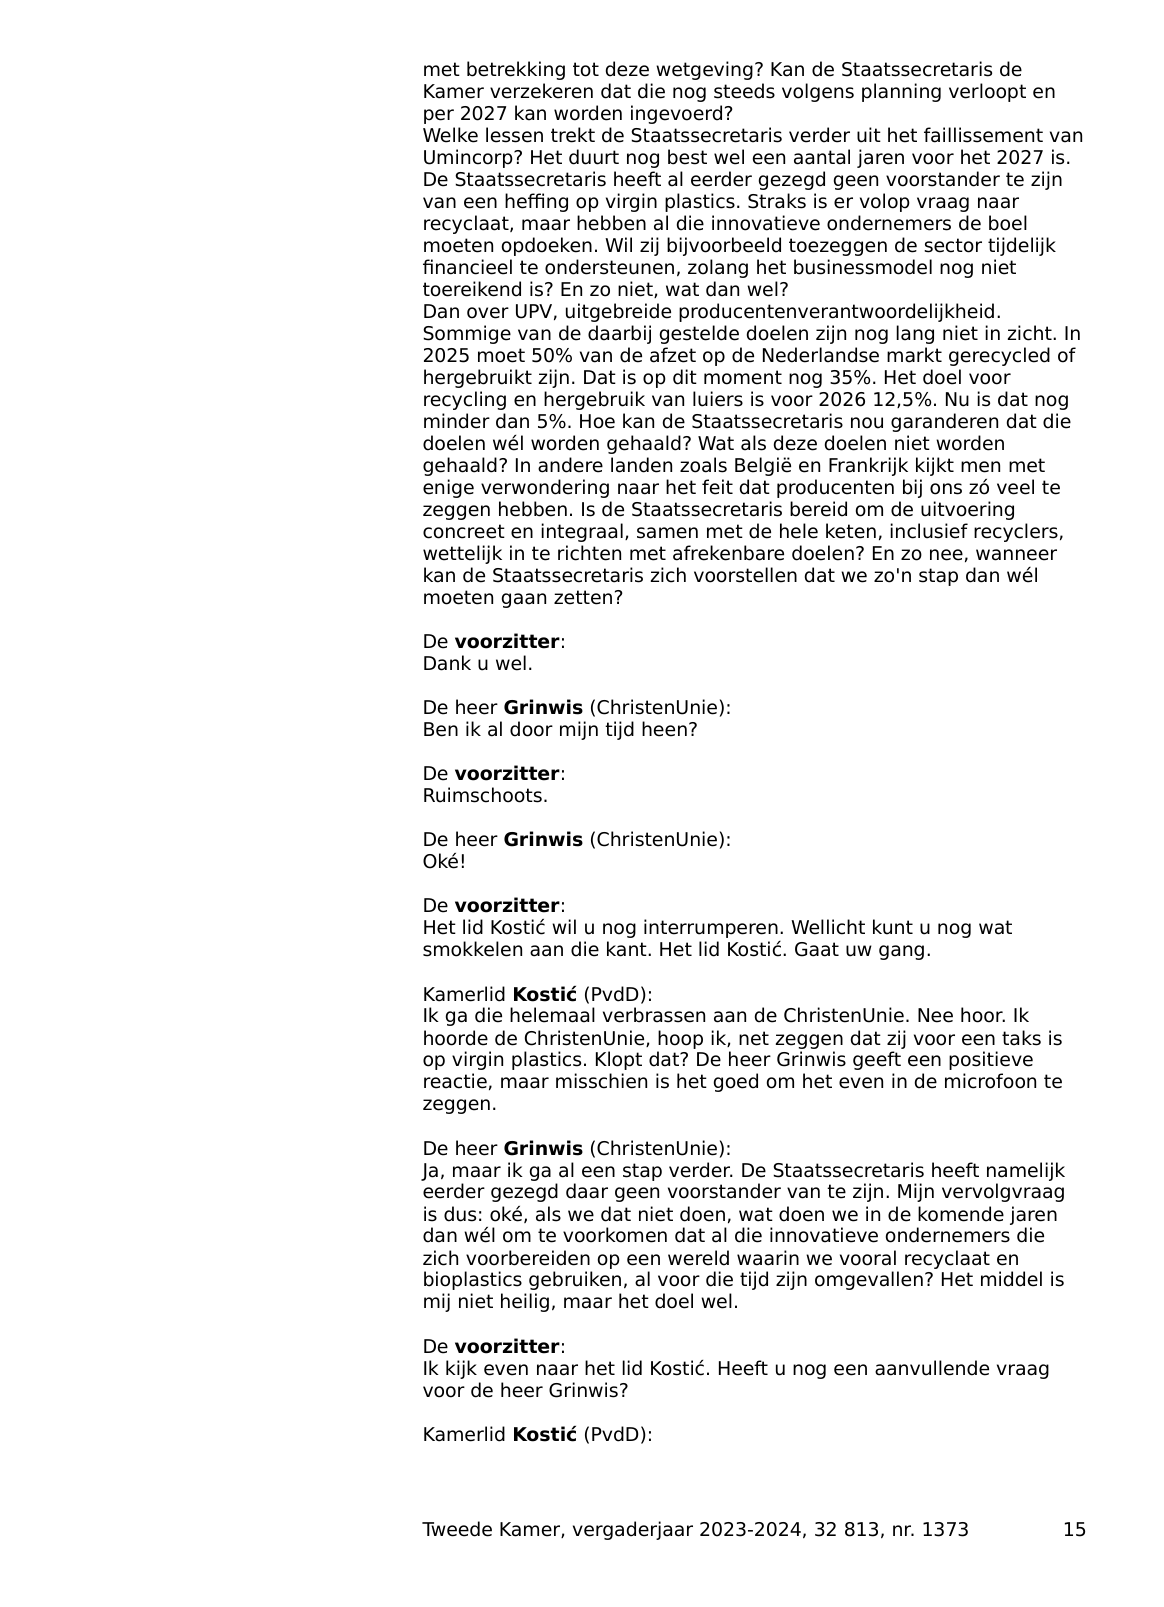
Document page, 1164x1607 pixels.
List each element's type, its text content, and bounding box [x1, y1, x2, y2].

text Het lid Kostić wil u nog interrumperen. Wellicht kunt u nog wat smokkelen aan die kant. Het lid Kostić. Gaat uw gang. [422, 917, 1087, 961]
text De heer Grinwis (ChristenUnie): [422, 1137, 1087, 1159]
text met betrekking tot deze wetgeving? Kan de Staatssecretaris de Kamer verzekeren dat die nog steeds volgens planning verloopt en per 2027 kan worden ingevoerd? [422, 59, 1087, 125]
text Ben ik al door mijn tijd heen? [422, 719, 1087, 741]
text Ruimschoots. [422, 785, 1087, 807]
text Ja, maar ik ga al een stap verder. De Staatssecretaris heeft namelijk eerder gezegd daar geen voorstander van te zijn. Mijn vervolgvraag is dus: oké, als we dat niet doen, wat doen we in de komende jaren dan wél om te voorkomen dat al die innovatieve ondernemers die zich voorbereiden op een wereld waarin we vooral recyclaat en bioplastics gebruiken, al voor die tijd zijn omgevallen? Het middel is mij niet heilig, maar het doel wel. [422, 1159, 1087, 1313]
text De voorzitter: [422, 895, 1087, 917]
text Ik ga die helemaal verbrassen aan de ChristenUnie. Nee hoor. Ik hoorde de ChristenUnie, hoop ik, net zeggen dat zij voor een taks is op virgin plastics. Klopt dat? De heer Grinwis geeft een positieve reactie, maar misschien is het goed om het even in de microfoon te zeggen. [422, 1005, 1087, 1115]
text Dank u wel. [422, 653, 1087, 675]
text Kamerlid Kostić (PvdD): [422, 983, 1087, 1005]
text De voorzitter: [422, 1336, 1087, 1357]
text Dan over UPV, uitgebreide producentenverantwoordelijkheid. Sommige van de daarbij gestelde doelen zijn nog lang niet in zicht. In 2025 moet 50% van de afzet op de Nederlandse markt gerecycled of hergebruikt zijn. Dat is op dit moment nog 35%. Het doel voor recycling en hergebruik van luiers is voor 2026 12,5%. Nu is dat nog minder dan 5%. Hoe kan de Staatssecretaris nou garanderen dat die doelen wél worden gehaald? Wat als deze doelen niet worden gehaald? In andere landen zoals België en Frankrijk kijkt men met enige verwondering naar het feit dat producenten bij ons zó veel te zeggen hebben. Is de Staatssecretaris bereid om de uitvoering concreet en integraal, samen met de hele keten, inclusief recyclers, wettelijk in te richten met afrekenbare doelen? En zo nee, wanneer kan de Staatssecretaris zich voorstellen dat we zo'n stap dan wél moeten gaan zetten? [422, 301, 1087, 608]
text De heer Grinwis (ChristenUnie): [422, 829, 1087, 851]
text De voorzitter: [422, 763, 1087, 785]
text Kamerlid Kostić (PvdD): [422, 1424, 1087, 1446]
text De heer Grinwis (ChristenUnie): [422, 697, 1087, 719]
text Oké! [422, 851, 1087, 873]
text De voorzitter: [422, 631, 1087, 653]
text Welke lessen trekt de Staatssecretaris verder uit het faillissement van Umincorp? Het duurt nog best wel een aantal jaren voor het 2027 is. De Staatssecretaris heeft al eerder gezegd geen voorstander te zijn van een heffing op virgin plastics. Straks is er volop vraag naar recyclaat, maar hebben al die innovatieve ondernemers de boel moeten opdoeken. Wil zij bijvoorbeeld toezeggen de sector tijdelijk financieel te ondersteunen, zolang het businessmodel nog niet toereikend is? En zo niet, wat dan wel? [422, 125, 1087, 301]
text Ik kijk even naar het lid Kostić. Heeft u nog een aanvullende vraag voor de heer Grinwis? [422, 1357, 1087, 1401]
